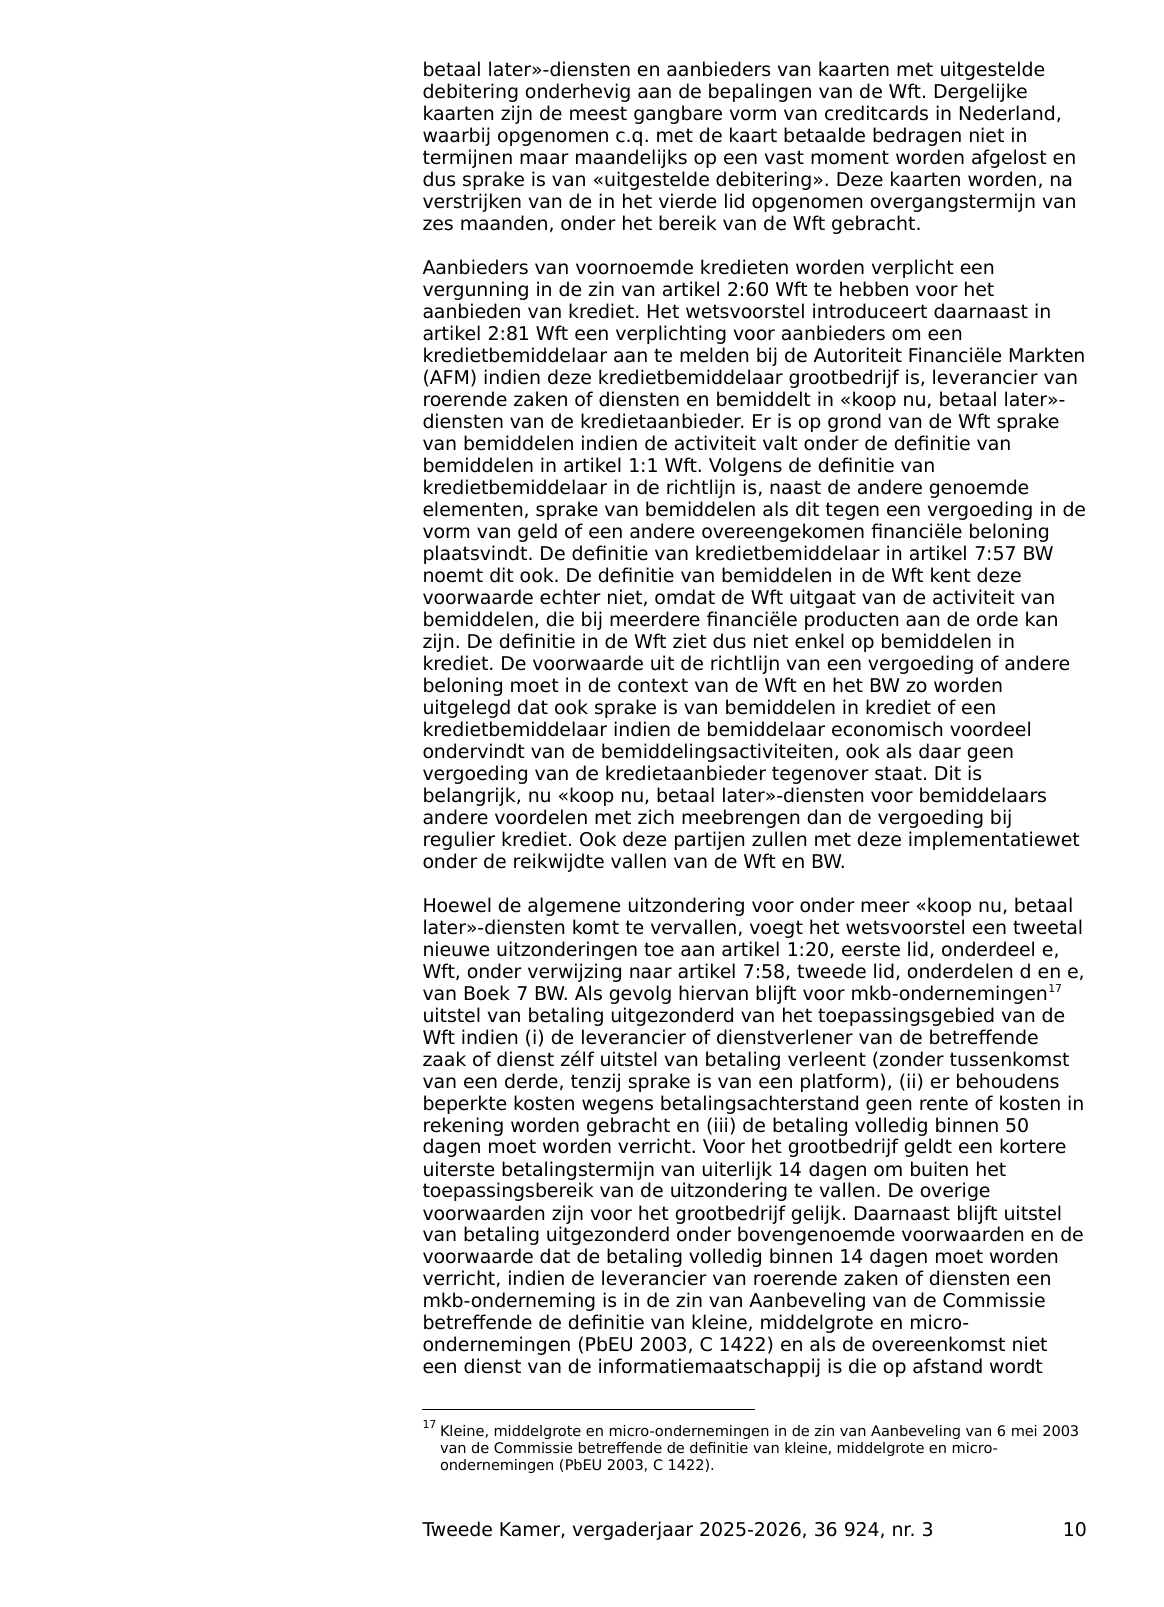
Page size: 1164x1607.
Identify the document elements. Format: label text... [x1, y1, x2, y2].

text Kleine, middelgrote en micro-ondernemingen in de zin van Aanbeveling van 6 mei 2003 van de Commissie betreffende de definitie van kleine, middelgrote en micro-ondernemingen (PbEU 2003, C 1422). [422, 1418, 1087, 1474]
text betaal later»-diensten en aanbieders van kaarten met uitgestelde debitering onderhevig aan de bepalingen van de Wft. Dergelijke kaarten zijn de meest gangbare vorm van creditcards in Nederland, waarbij opgenomen c.q. met de kaart betaalde bedragen niet in termijnen maar maandelijks op een vast moment worden afgelost en dus sprake is van «uitgestelde debitering». Deze kaarten worden, na verstrijken van de in het vierde lid opgenomen overgangstermijn van zes maanden, onder het bereik van de Wft gebracht. [422, 59, 1087, 235]
text Aanbieders van voornoemde kredieten worden verplicht een vergunning in de zin van artikel 2:60 Wft te hebben voor het aanbieden van krediet. Het wetsvoorstel introduceert daarnaast in artikel 2:81 Wft een verplichting voor aanbieders om een kredietbemiddelaar aan te melden bij de Autoriteit Financiële Markten (AFM) indien deze kredietbemiddelaar grootbedrijf is, leverancier van roerende zaken of diensten en bemiddelt in «koop nu, betaal later»-diensten van de kredietaanbieder. Er is op grond van de Wft sprake van bemiddelen indien de activiteit valt onder de definitie van bemiddelen in artikel 1:1 Wft. Volgens de definitie van kredietbemiddelaar in de richtlijn is, naast de andere genoemde elementen, sprake van bemiddelen als dit tegen een vergoeding in de vorm van geld of een andere overeengekomen financiële beloning plaatsvindt. De definitie van kredietbemiddelaar in artikel 7:57 BW noemt dit ook. De definitie van bemiddelen in de Wft kent deze voorwaarde echter niet, omdat de Wft uitgaat van de activiteit van bemiddelen, die bij meerdere financiële producten aan de orde kan zijn. De definitie in de Wft ziet dus niet enkel op bemiddelen in krediet. De voorwaarde uit de richtlijn van een vergoeding of andere beloning moet in de context van de Wft en het BW zo worden uitgelegd dat ook sprake is van bemiddelen in krediet of een kredietbemiddelaar indien de bemiddelaar economisch voordeel ondervindt van de bemiddelingsactiviteiten, ook als daar geen vergoeding van de kredietaanbieder tegenover staat. Dit is belangrijk, nu «koop nu, betaal later»-diensten voor bemiddelaars andere voordelen met zich meebrengen dan de vergoeding bij regulier krediet. Ook deze partijen zullen met deze implementatiewet onder de reikwijdte vallen van de Wft en BW. [422, 257, 1087, 872]
text Hoewel de algemene uitzondering voor onder meer «koop nu, betaal later»-diensten komt te vervallen, voegt het wetsvoorstel een tweetal nieuwe uitzonderingen toe aan artikel 1:20, eerste lid, onderdeel e, Wft, onder verwijzing naar artikel 7:58, tweede lid, onderdelen d en e, van Boek 7 BW. Als gevolg hiervan blijft voor mkb-ondernemingen uitstel van betaling uitgezonderd van het toepassingsgebied van de Wft indien (i) de leverancier of dienstverlener van de betreffende zaak of dienst zélf uitstel van betaling verleent (zonder tussenkomst van een derde, tenzij sprake is van een platform), (ii) er behoudens beperkte kosten wegens betalingsachterstand geen rente of kosten in rekening worden gebracht en (iii) de betaling volledig binnen 50 dagen moet worden verricht. Voor het grootbedrijf geldt een kortere uiterste betalingstermijn van uiterlijk 14 dagen om buiten het toepassingsbereik van de uitzondering te vallen. De overige voorwaarden zijn voor het grootbedrijf gelijk. Daarnaast blijft uitstel van betaling uitgezonderd onder bovengenoemde voorwaarden en de voorwaarde dat de betaling volledig binnen 14 dagen moet worden verricht, indien de leverancier van roerende zaken of diensten een mkb-onderneming is in de zin van Aanbeveling van de Commissie betreffende de definitie van kleine, middelgrote en micro-ondernemingen (PbEU 2003, C 1422) en als de overeenkomst niet een dienst van de informatiemaatschappij is die op afstand wordt [422, 895, 1087, 1378]
